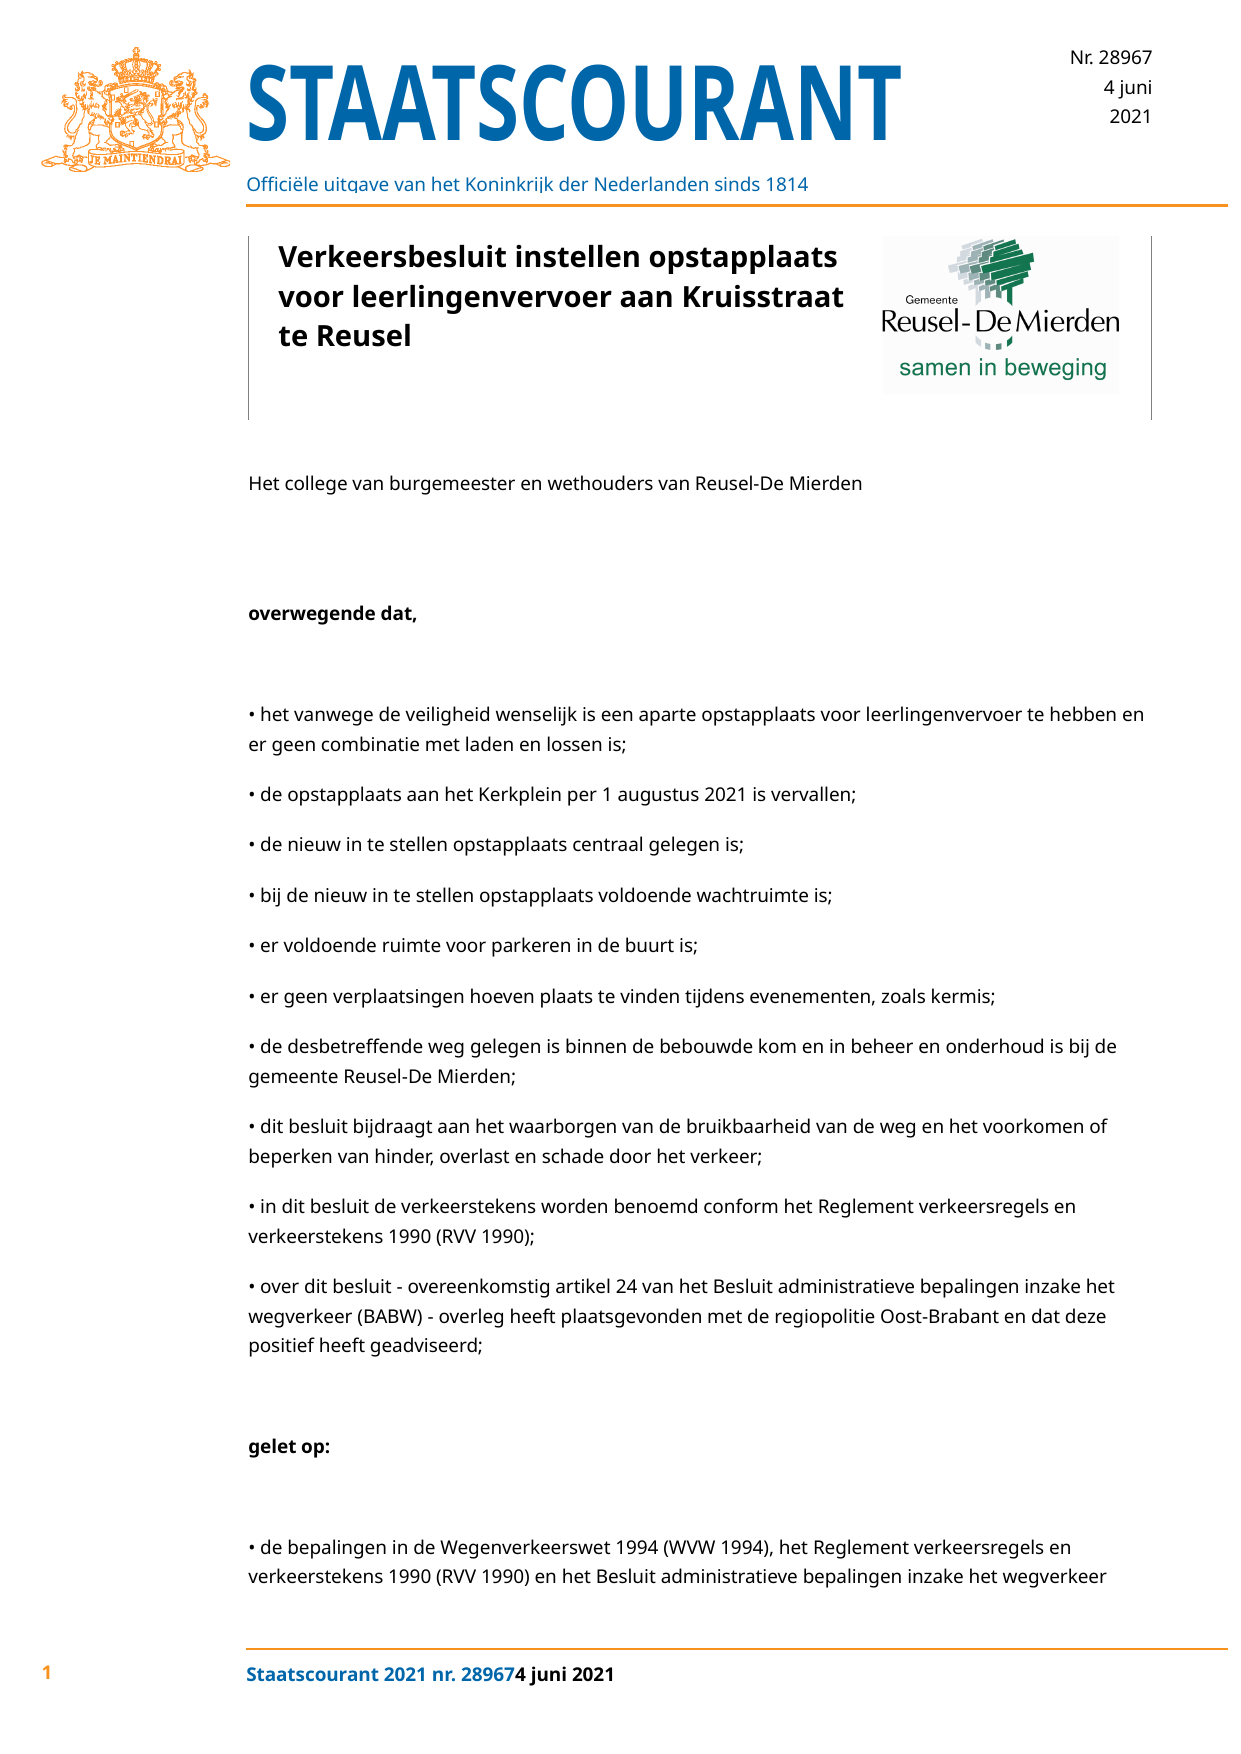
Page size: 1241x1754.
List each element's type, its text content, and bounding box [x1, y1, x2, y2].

text • de opstapplaats aan het Kerkplein per 1 augustus 2021 is vervallen; [248, 781, 1152, 807]
text Het college van burgemeester en wethouders van Reusel-De Mierden [248, 470, 1152, 496]
text • de nieuw in te stellen opstapplaats centraal gelegen is; [248, 832, 1152, 857]
text overwegende dat, [248, 600, 1152, 626]
text • over dit besluit - overeenkomstig artikel 24 van het Besluit administratieve bepalingen inzake het wegverkeer (BABW) - overleg heeft plaatsgevonden met de regiopolitie Oost-Brabant en dat deze positief heeft geadviseerd; [248, 1273, 1152, 1358]
table_header [850, 236, 1151, 420]
text gelet op: [248, 1433, 1152, 1459]
text • bij de nieuw in te stellen opstapplaats voldoende wachtruimte is; [248, 882, 1152, 908]
text • de desbetreffende weg gelegen is binnen de bebouwde kom en in beheer en onderhoud is bij de gemeente Reusel-De Mierden; [248, 1033, 1152, 1088]
text • in dit besluit de verkeerstekens worden benoemd conform het Reglement verkeersregels en verkeerstekens 1990 (RVV 1990); [248, 1193, 1152, 1248]
text • dit besluit bijdraagt aan het waarborgen van de bruikbaarheid van de weg en het voorkomen of beperken van hinder, overlast en schade door het verkeer; [248, 1113, 1152, 1168]
text • de bepalingen in de Wegenverkeerswet 1994 (WVW 1994), het Reglement verkeersregels en verkeerstekens 1990 (RVV 1990) en het Besluit administratieve bepalingen inzake het wegverkeer [248, 1534, 1152, 1589]
picture [882, 236, 1119, 394]
text • het vanwege de veiligheid wenselijk is een aparte opstapplaats voor leerlingenvervoer te hebben en er geen combinatie met laden en lossen is; [248, 701, 1152, 756]
text • er geen verplaatsingen hoeven plaats te vinden tijdens evenementen, zoals kermis; [248, 983, 1152, 1008]
table_header Verkeersbesluit instellen opstapplaats voor leerlingenvervoer aan Kruisstraat te Reusel [249, 236, 850, 420]
text • er voldoende ruimte voor parkeren in de buurt is; [248, 932, 1152, 958]
picture [41, 47, 231, 172]
